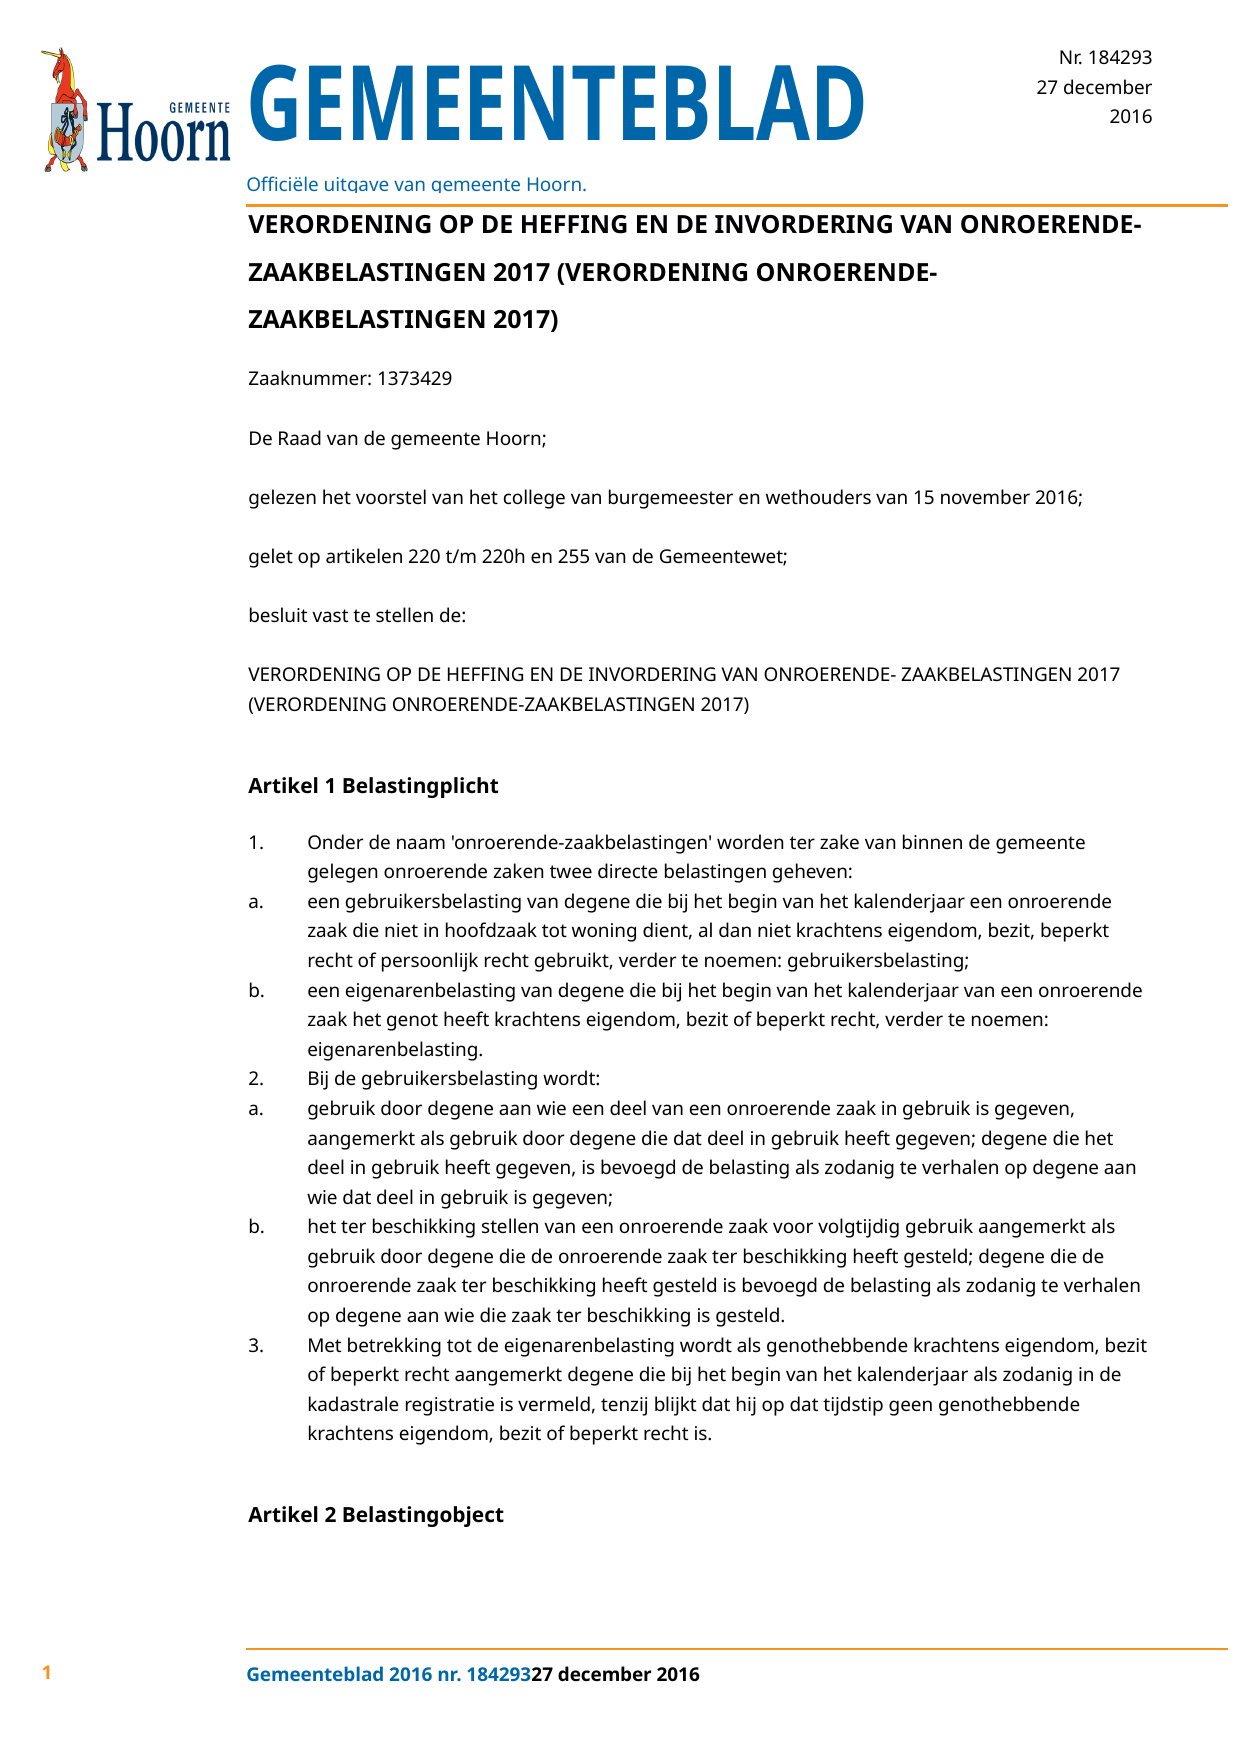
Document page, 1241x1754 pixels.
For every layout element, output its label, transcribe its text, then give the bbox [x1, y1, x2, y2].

text Artikel 2 Belastingobject [248, 1501, 1152, 1529]
text gelet op artikelen 220 t/m 220h en 255 van de Gemeentewet; [248, 543, 1152, 569]
list gebruik door degene aan wie een deel van een onroerende zaak in gebruik is gegeven, aangemerkt als gebruik door degene die dat deel in gebruik heeft gegeven; degene die het deel in gebruik heeft gegeven, is bevoegd de belasting als zodanig te verhalen op degene aan wie dat deel in gebruik is gegeven; [248, 1095, 1152, 1210]
picture [41, 47, 231, 172]
text besluit vast te stellen de: [248, 602, 1152, 628]
list het ter beschikking stellen van een onroerende zaak voor volgtijdig gebruik aangemerkt als gebruik door degene die de onroerende zaak ter beschikking heeft gesteld; degene die de onroerende zaak ter beschikking heeft gesteld is bevoegd de belasting als zodanig te verhalen op degene aan wie die zaak ter beschikking is gesteld. [248, 1213, 1152, 1328]
list Met betrekking tot de eigenarenbelasting wordt als genothebbende krachtens eigendom, bezit of beperkt recht aangemerkt degene die bij het begin van het kalenderjaar als zodanig in de kadastrale registratie is vermeld, tenzij blijkt dat hij op dat tijdstip geen genothebbende krachtens eigendom, bezit of beperkt recht is. [248, 1332, 1152, 1446]
list Bij de gebruikersbelasting wordt: [248, 1066, 1152, 1091]
text VERORDENING OP DE HEFFING EN DE INVORDERING VAN ONROERENDE- ZAAKBELASTINGEN 2017 (VERORDENING ONROERENDE-ZAAKBELASTINGEN 2017) [248, 661, 1152, 717]
text Zaaknummer: 1373429 [248, 366, 1152, 391]
text De Raad van de gemeente Hoorn; [248, 425, 1152, 450]
list Onder de naam 'onroerende-zaakbelastingen' worden ter zake van binnen de gemeente gelegen onroerende zaken twee directe belastingen geheven: [248, 829, 1152, 884]
text Artikel 1 Belastingplicht [248, 771, 1152, 799]
list een gebruikersbelasting van degene die bij het begin van het kalenderjaar een onroerende zaak die niet in hoofdzaak tot woning dient, al dan niet krachtens eigendom, bezit, beperkt recht of persoonlijk recht gebruikt, verder te noemen: gebruikersbelasting; [248, 888, 1152, 973]
text VERORDENING OP DE HEFFING EN DE INVORDERING VAN ONROERENDE- ZAAKBELASTINGEN 2017 (VERORDENING ONROERENDE-ZAAKBELASTINGEN 2017) [248, 207, 1152, 336]
text gelezen het voorstel van het college van burgemeester en wethouders van 15 november 2016; [248, 484, 1152, 509]
list een eigenarenbelasting van degene die bij het begin van het kalenderjaar van een onroerende zaak het genot heeft krachtens eigendom, bezit of beperkt recht, verder te noemen: eigenarenbelasting. [248, 977, 1152, 1062]
